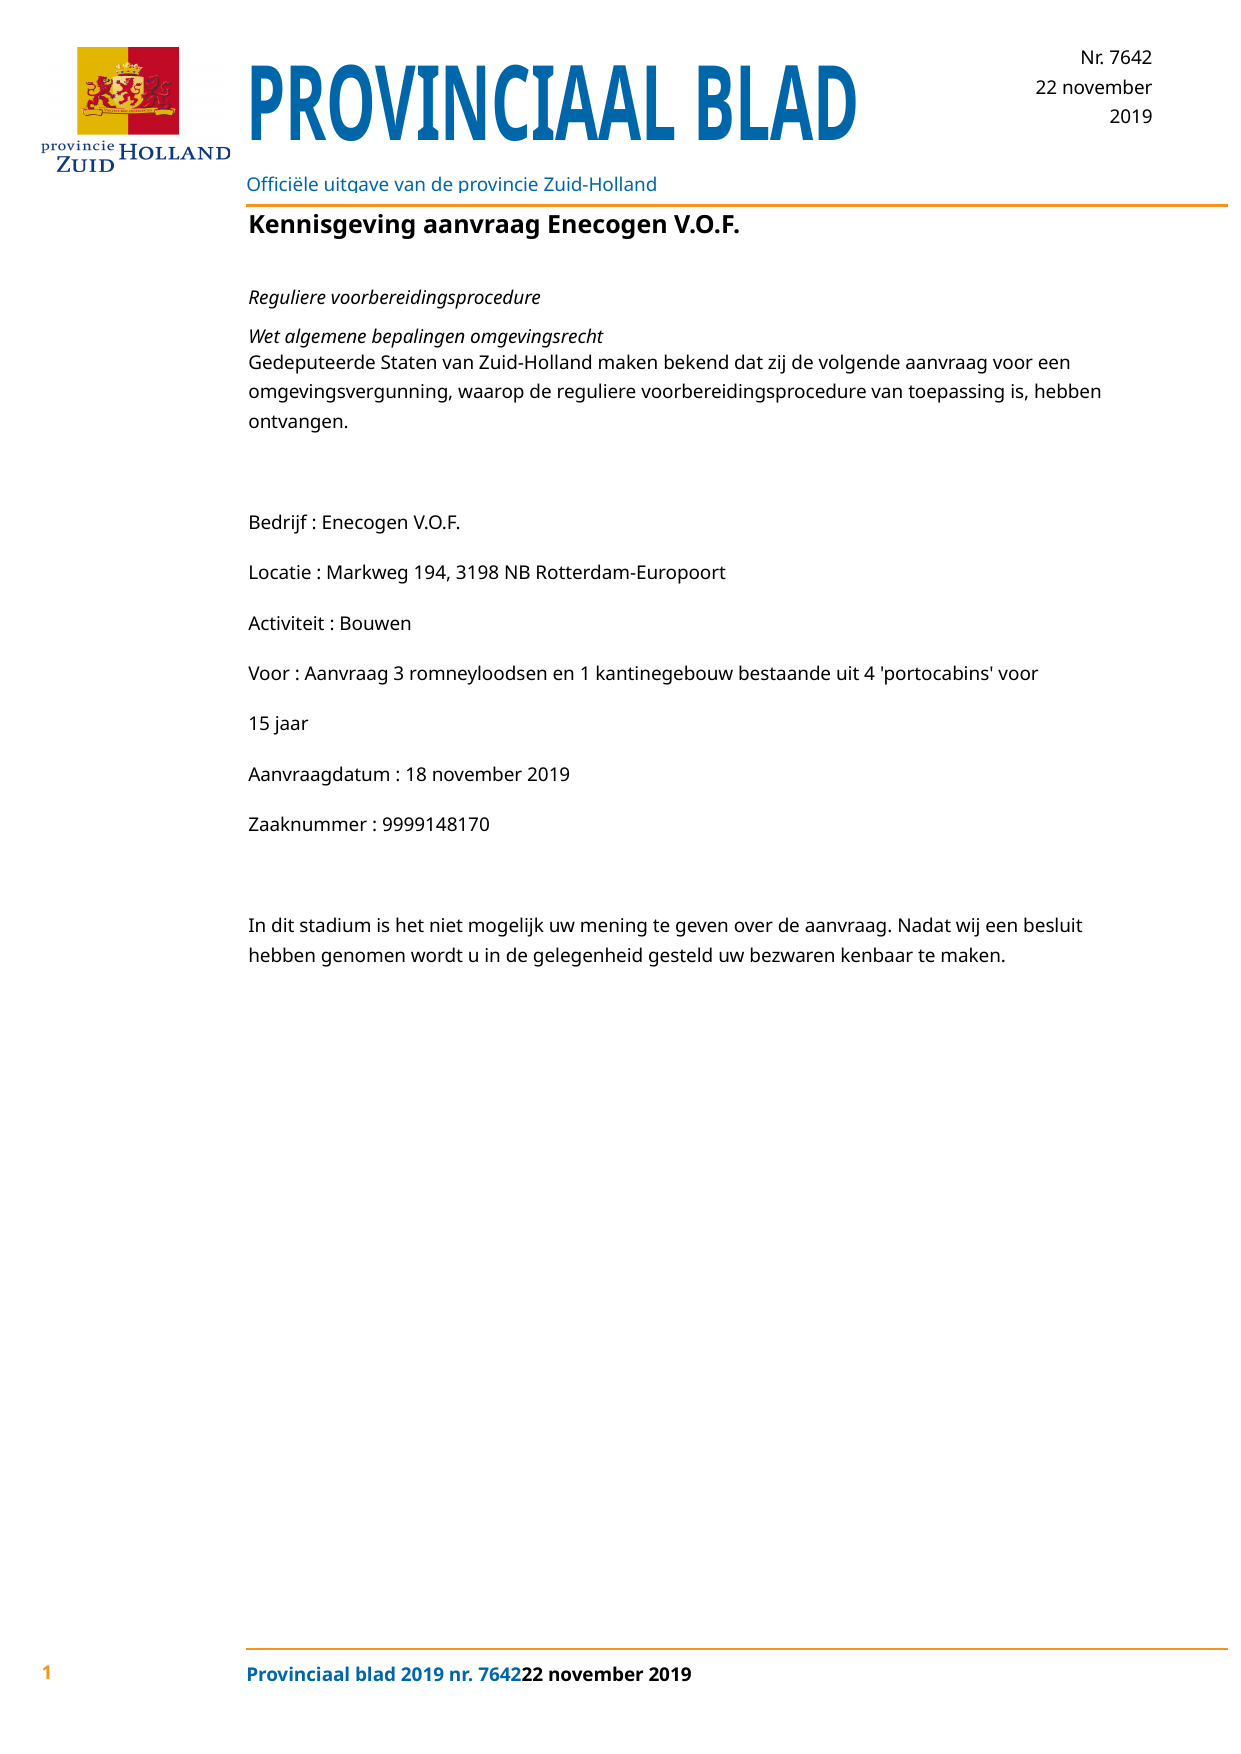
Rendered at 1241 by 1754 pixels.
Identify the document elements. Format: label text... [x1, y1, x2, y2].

text Locatie : Markweg 194, 3198 NB Rotterdam-Europoort [248, 559, 1152, 585]
text Reguliere voorbereidingsprocedure [248, 284, 1152, 309]
text Bedrijf : Enecogen V.O.F. [248, 509, 1152, 534]
text Zaaknummer : 9999148170 [248, 811, 1152, 837]
text Gedeputeerde Staten van Zuid-Holland maken bekend dat zij de volgende aanvraag voor een omgevingsvergunning, waarop de reguliere voorbereidingsprocedure van toepassing is, hebben ontvangen. [248, 349, 1152, 434]
text Aanvraagdatum : 18 november 2019 [248, 761, 1152, 787]
text Wet algemene bepalingen omgevingsrecht [248, 323, 1152, 349]
text 15 jaar [248, 711, 1152, 736]
text Activiteit : Bouwen [248, 610, 1152, 635]
text Voor : Aanvraag 3 romneyloodsen en 1 kantinegebouw bestaande uit 4 'portocabins' voor [248, 660, 1152, 686]
text In dit stadium is het niet mogelijk uw mening te geven over de aanvraag. Nadat wij een besluit hebben genomen wordt u in de gelegenheid gesteld uw bezwaren kenbaar te maken. [248, 912, 1152, 967]
text Kennisgeving aanvraag Enecogen V.O.F. [248, 207, 1152, 241]
picture [41, 47, 231, 172]
